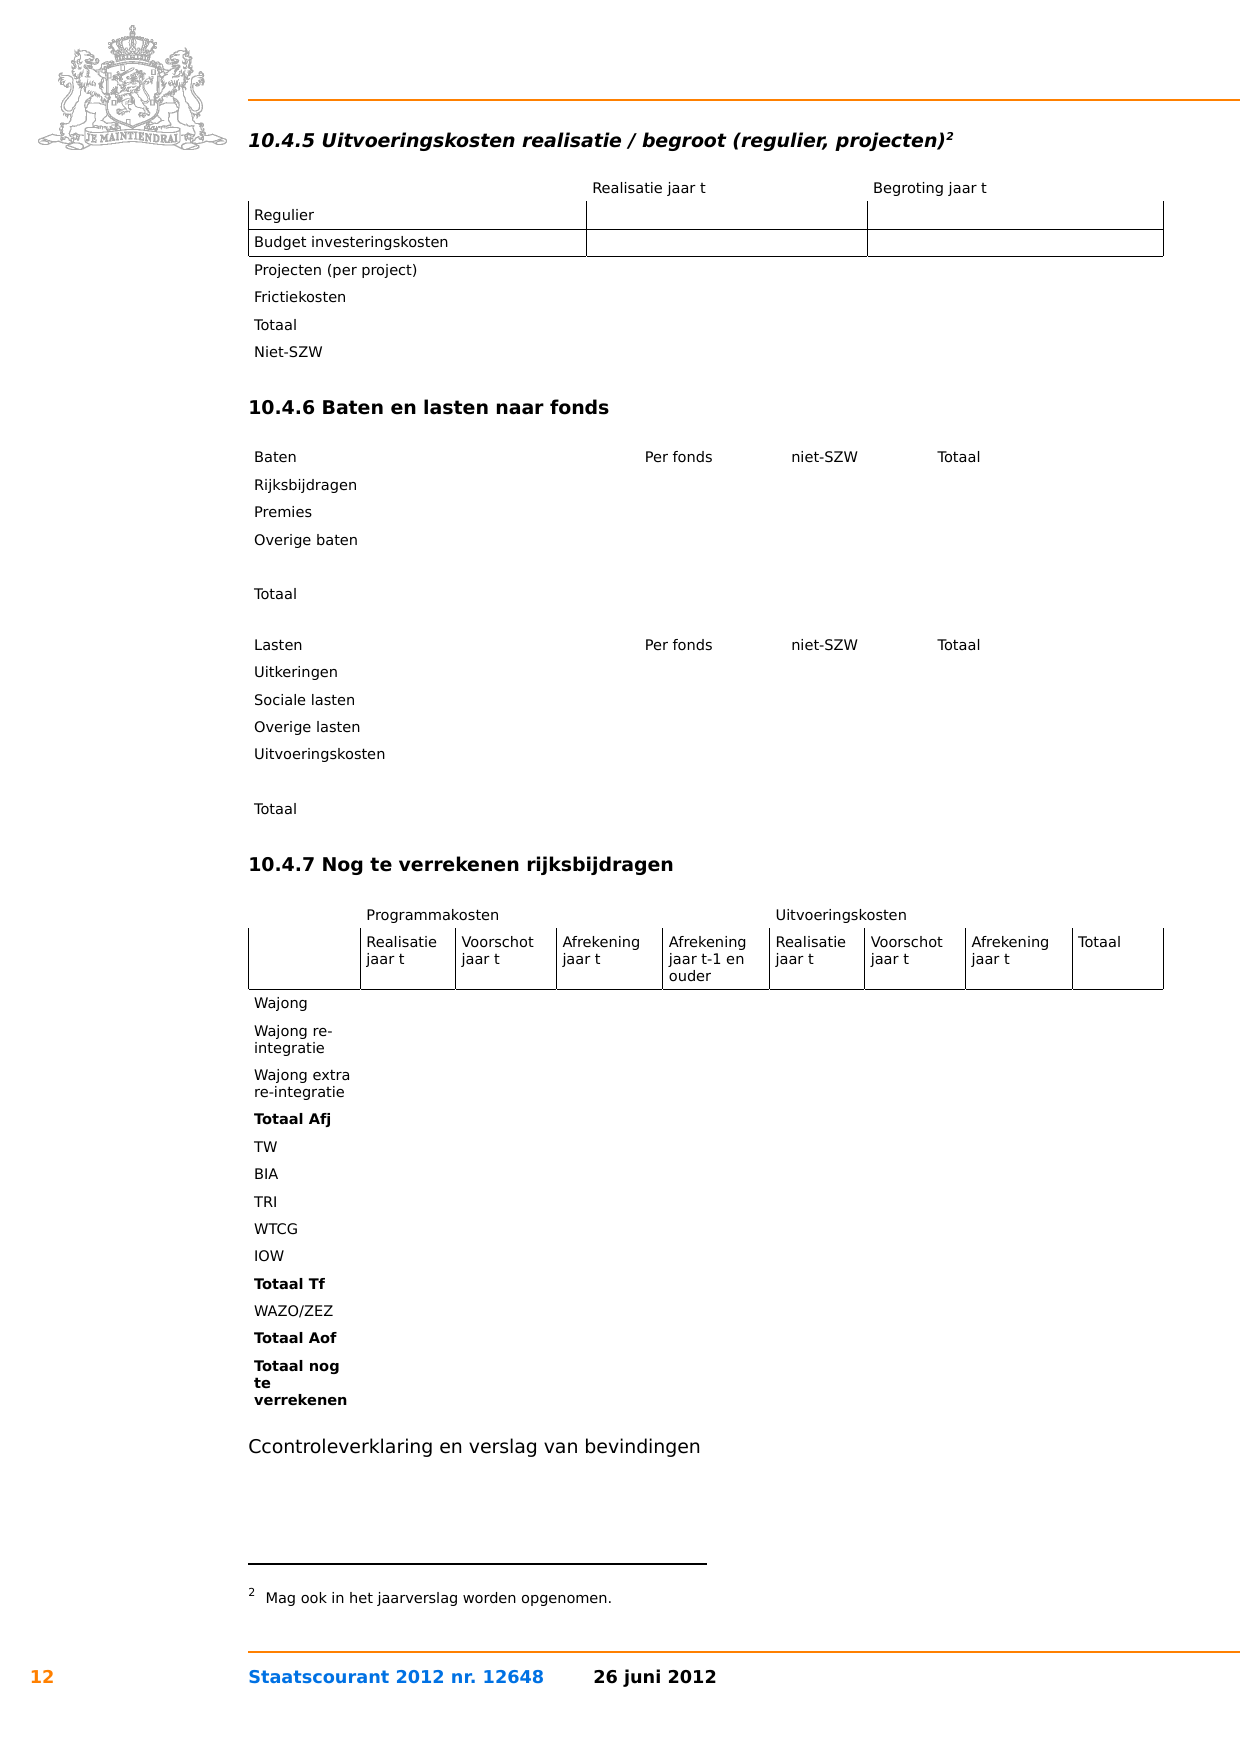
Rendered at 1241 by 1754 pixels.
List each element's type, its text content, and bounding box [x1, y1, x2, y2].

table_cell Wajong extra re-integratie [249, 1062, 360, 1106]
table_cell [865, 1298, 965, 1325]
table_cell [966, 1189, 1072, 1215]
table_cell [966, 1018, 1072, 1061]
table_cell [361, 1216, 455, 1242]
table_cell Voorschot jaar t [456, 929, 556, 989]
table_header Per fonds [639, 632, 784, 658]
table_cell [932, 472, 1163, 498]
table_cell [932, 714, 1163, 740]
table_cell [361, 1062, 455, 1106]
table_cell [249, 769, 638, 795]
text Mag ook in het jaarverslag worden opgenomen. [248, 1586, 1163, 1608]
table_cell [966, 1161, 1072, 1188]
table_cell [770, 1107, 864, 1133]
table_cell [456, 1062, 556, 1106]
table_header niet-SZW [786, 632, 931, 658]
table_cell Uitkeringen [249, 659, 638, 686]
table_cell [456, 1326, 556, 1352]
table_cell [639, 659, 784, 686]
table_cell Uitvoeringskosten [249, 741, 638, 768]
table_cell [770, 1353, 864, 1413]
table_cell [587, 257, 867, 283]
table_cell [587, 202, 867, 228]
table_cell BIA [249, 1161, 360, 1188]
table_cell [1073, 1326, 1163, 1352]
table_cell [966, 1134, 1072, 1160]
table_cell [557, 1216, 662, 1242]
table_cell Totaal [249, 312, 586, 338]
table_cell [557, 1189, 662, 1215]
table_cell [932, 527, 1163, 553]
table_cell [361, 990, 455, 1017]
table_cell [456, 1298, 556, 1325]
table_cell [966, 1298, 1072, 1325]
table_cell Regulier [249, 202, 586, 228]
table_cell [361, 1298, 455, 1325]
table_cell [770, 1271, 864, 1297]
table_cell [663, 1107, 769, 1133]
table_cell [639, 687, 784, 713]
table_header [249, 902, 360, 928]
table_cell [865, 1353, 965, 1413]
table_cell [663, 990, 769, 1017]
table_cell Realisatie jaar t [361, 929, 455, 989]
table_cell [557, 1298, 662, 1325]
table_cell [865, 1326, 965, 1352]
table_cell Afrekening jaar t [557, 929, 662, 989]
table_cell [249, 929, 360, 989]
subtitle 10.4.6 Baten en lasten naar fonds [248, 397, 1163, 418]
table_cell [456, 1271, 556, 1297]
table_cell [456, 1134, 556, 1160]
table_cell [868, 230, 1163, 256]
table_cell [966, 1353, 1072, 1413]
table_cell [865, 1189, 965, 1215]
table_cell Totaal Afj [249, 1107, 360, 1133]
table_cell Voorschot jaar t [865, 929, 965, 989]
table_cell [1073, 1216, 1163, 1242]
table_cell [663, 1134, 769, 1160]
table_cell [865, 1271, 965, 1297]
table_header Totaal [932, 632, 1163, 658]
table_cell [966, 1062, 1072, 1106]
table_cell [663, 1326, 769, 1352]
table_cell [966, 1326, 1072, 1352]
table_cell [932, 687, 1163, 713]
table_cell [557, 990, 662, 1017]
table_cell WAZO/ZEZ [249, 1298, 360, 1325]
table_cell [663, 1018, 769, 1061]
table_cell [865, 1244, 965, 1270]
table_cell Overige baten [249, 527, 638, 553]
table_cell [865, 990, 965, 1017]
table_cell [361, 1107, 455, 1133]
table_cell [786, 554, 931, 581]
table_cell [639, 554, 784, 581]
table_cell [868, 284, 1163, 311]
table_cell [786, 527, 931, 553]
table_cell [932, 554, 1163, 581]
table_cell Totaal [249, 582, 638, 608]
table_cell [786, 472, 931, 498]
table_cell [557, 1018, 662, 1061]
table_cell [361, 1161, 455, 1188]
table_cell [663, 1216, 769, 1242]
table_cell [587, 230, 867, 256]
table_cell [456, 1107, 556, 1133]
table_header Realisatie jaar t [587, 175, 867, 201]
table_cell [249, 554, 638, 581]
table_cell [932, 769, 1163, 795]
table_cell Totaal [249, 796, 638, 823]
table_cell [865, 1161, 965, 1188]
table_cell [587, 312, 867, 338]
subtitle 10.4.5 Uitvoeringskosten realisatie / begroot (regulier, projecten) [248, 130, 1163, 152]
table_header Programmakosten [361, 902, 769, 928]
table_cell [557, 1244, 662, 1270]
table_cell Niet-SZW [249, 339, 586, 366]
table_cell [966, 1107, 1072, 1133]
table_cell [557, 1326, 662, 1352]
table_header Uitvoeringskosten [770, 902, 1072, 928]
table_cell [770, 1216, 864, 1242]
table_cell [932, 659, 1163, 686]
table_cell Totaal Tf [249, 1271, 360, 1297]
table_cell [639, 472, 784, 498]
table_cell [786, 499, 931, 526]
table_cell [361, 1353, 455, 1413]
table_cell [786, 769, 931, 795]
table_cell [557, 1161, 662, 1188]
table_cell [456, 1244, 556, 1270]
table_cell [663, 1298, 769, 1325]
table_cell [639, 741, 784, 768]
table_cell Projecten (per project) [249, 257, 586, 283]
table_cell Wajong re-integratie [249, 1018, 360, 1061]
table_cell [932, 499, 1163, 526]
table_cell [1073, 990, 1163, 1017]
table_cell [865, 1062, 965, 1106]
table_cell [639, 499, 784, 526]
table_cell [868, 257, 1163, 283]
table_cell [770, 990, 864, 1017]
table_cell [1073, 1298, 1163, 1325]
table_cell Realisatie jaar t [770, 929, 864, 989]
table_cell Overige lasten [249, 714, 638, 740]
table_cell [361, 1134, 455, 1160]
table_cell [663, 1189, 769, 1215]
table_cell [557, 1353, 662, 1413]
table_cell [865, 1216, 965, 1242]
table_cell Budget investeringskosten [249, 230, 586, 256]
table_cell [868, 339, 1163, 366]
table_cell [361, 1189, 455, 1215]
text Ccontroleverklaring en verslag van bevindingen [248, 1436, 1163, 1458]
table_cell Totaal [1073, 929, 1163, 989]
table_header Baten [249, 445, 638, 471]
table_cell [865, 1134, 965, 1160]
table_cell [770, 1161, 864, 1188]
table_cell IOW [249, 1244, 360, 1270]
table_cell [786, 714, 931, 740]
table_header [249, 175, 586, 201]
table_cell [1073, 1134, 1163, 1160]
table_cell [786, 659, 931, 686]
table_cell [639, 582, 784, 608]
table_cell [456, 1189, 556, 1215]
subtitle 10.4.7 Nog te verrekenen rijksbijdragen [248, 854, 1163, 876]
table_cell [770, 1244, 864, 1270]
table_cell [770, 1326, 864, 1352]
table_cell TRI [249, 1189, 360, 1215]
table_header Per fonds [639, 445, 784, 471]
table_cell [663, 1271, 769, 1297]
table_cell [770, 1189, 864, 1215]
table_cell Sociale lasten [249, 687, 638, 713]
table_cell [1073, 1189, 1163, 1215]
table_cell [639, 796, 784, 823]
table_cell TW [249, 1134, 360, 1160]
table_cell [663, 1161, 769, 1188]
table_header Totaal [932, 445, 1163, 471]
table_cell [1073, 1018, 1163, 1061]
table_cell [456, 1353, 556, 1413]
table_cell [1073, 1271, 1163, 1297]
table_cell [770, 1062, 864, 1106]
table_cell [456, 1018, 556, 1061]
table_cell [966, 990, 1072, 1017]
table_cell [557, 1271, 662, 1297]
table_cell [932, 796, 1163, 823]
table_cell [1073, 1062, 1163, 1106]
table_cell [932, 741, 1163, 768]
table_cell [770, 1018, 864, 1061]
table_cell [786, 741, 931, 768]
table_cell [557, 1134, 662, 1160]
table_header Begroting jaar t [868, 175, 1163, 201]
table_cell [587, 339, 867, 366]
table_cell [865, 1018, 965, 1061]
table_cell [786, 687, 931, 713]
table_cell [663, 1244, 769, 1270]
table_cell [557, 1107, 662, 1133]
table_cell Afrekening jaar t [966, 929, 1072, 989]
table_cell [786, 582, 931, 608]
table_cell [966, 1216, 1072, 1242]
table_cell [932, 582, 1163, 608]
table_cell [639, 769, 784, 795]
table_cell [361, 1326, 455, 1352]
table_cell [587, 284, 867, 311]
table_cell [868, 202, 1163, 228]
table_cell [1073, 1107, 1163, 1133]
table_cell [1073, 1353, 1163, 1413]
table_cell [456, 1216, 556, 1242]
table_cell [663, 1353, 769, 1413]
picture [38, 25, 227, 150]
table_cell Afrekening jaar t-1 en ouder [663, 929, 769, 989]
table_header Lasten [249, 632, 638, 658]
table_cell [1073, 1244, 1163, 1270]
table_cell [361, 1018, 455, 1061]
table_cell Rijksbijdragen [249, 472, 638, 498]
table_cell [966, 1244, 1072, 1270]
table_cell [361, 1271, 455, 1297]
table_cell [361, 1244, 455, 1270]
table_cell [456, 1161, 556, 1188]
table_cell Wajong [249, 990, 360, 1017]
table_cell [639, 527, 784, 553]
table_cell [966, 1271, 1072, 1297]
table_cell [786, 796, 931, 823]
table_cell [770, 1298, 864, 1325]
table_cell [865, 1107, 965, 1133]
table_cell [663, 1062, 769, 1106]
table_cell Frictiekosten [249, 284, 586, 311]
table_cell Totaal Aof [249, 1326, 360, 1352]
table_cell [868, 312, 1163, 338]
table_cell [770, 1134, 864, 1160]
table_cell [1073, 1161, 1163, 1188]
table_cell Totaal nog te verrekenen [249, 1353, 360, 1413]
table_cell Premies [249, 499, 638, 526]
table_cell [639, 714, 784, 740]
table_header niet-SZW [786, 445, 931, 471]
table_header [1073, 902, 1163, 928]
table_cell [557, 1062, 662, 1106]
table_cell WTCG [249, 1216, 360, 1242]
table_cell [456, 990, 556, 1017]
